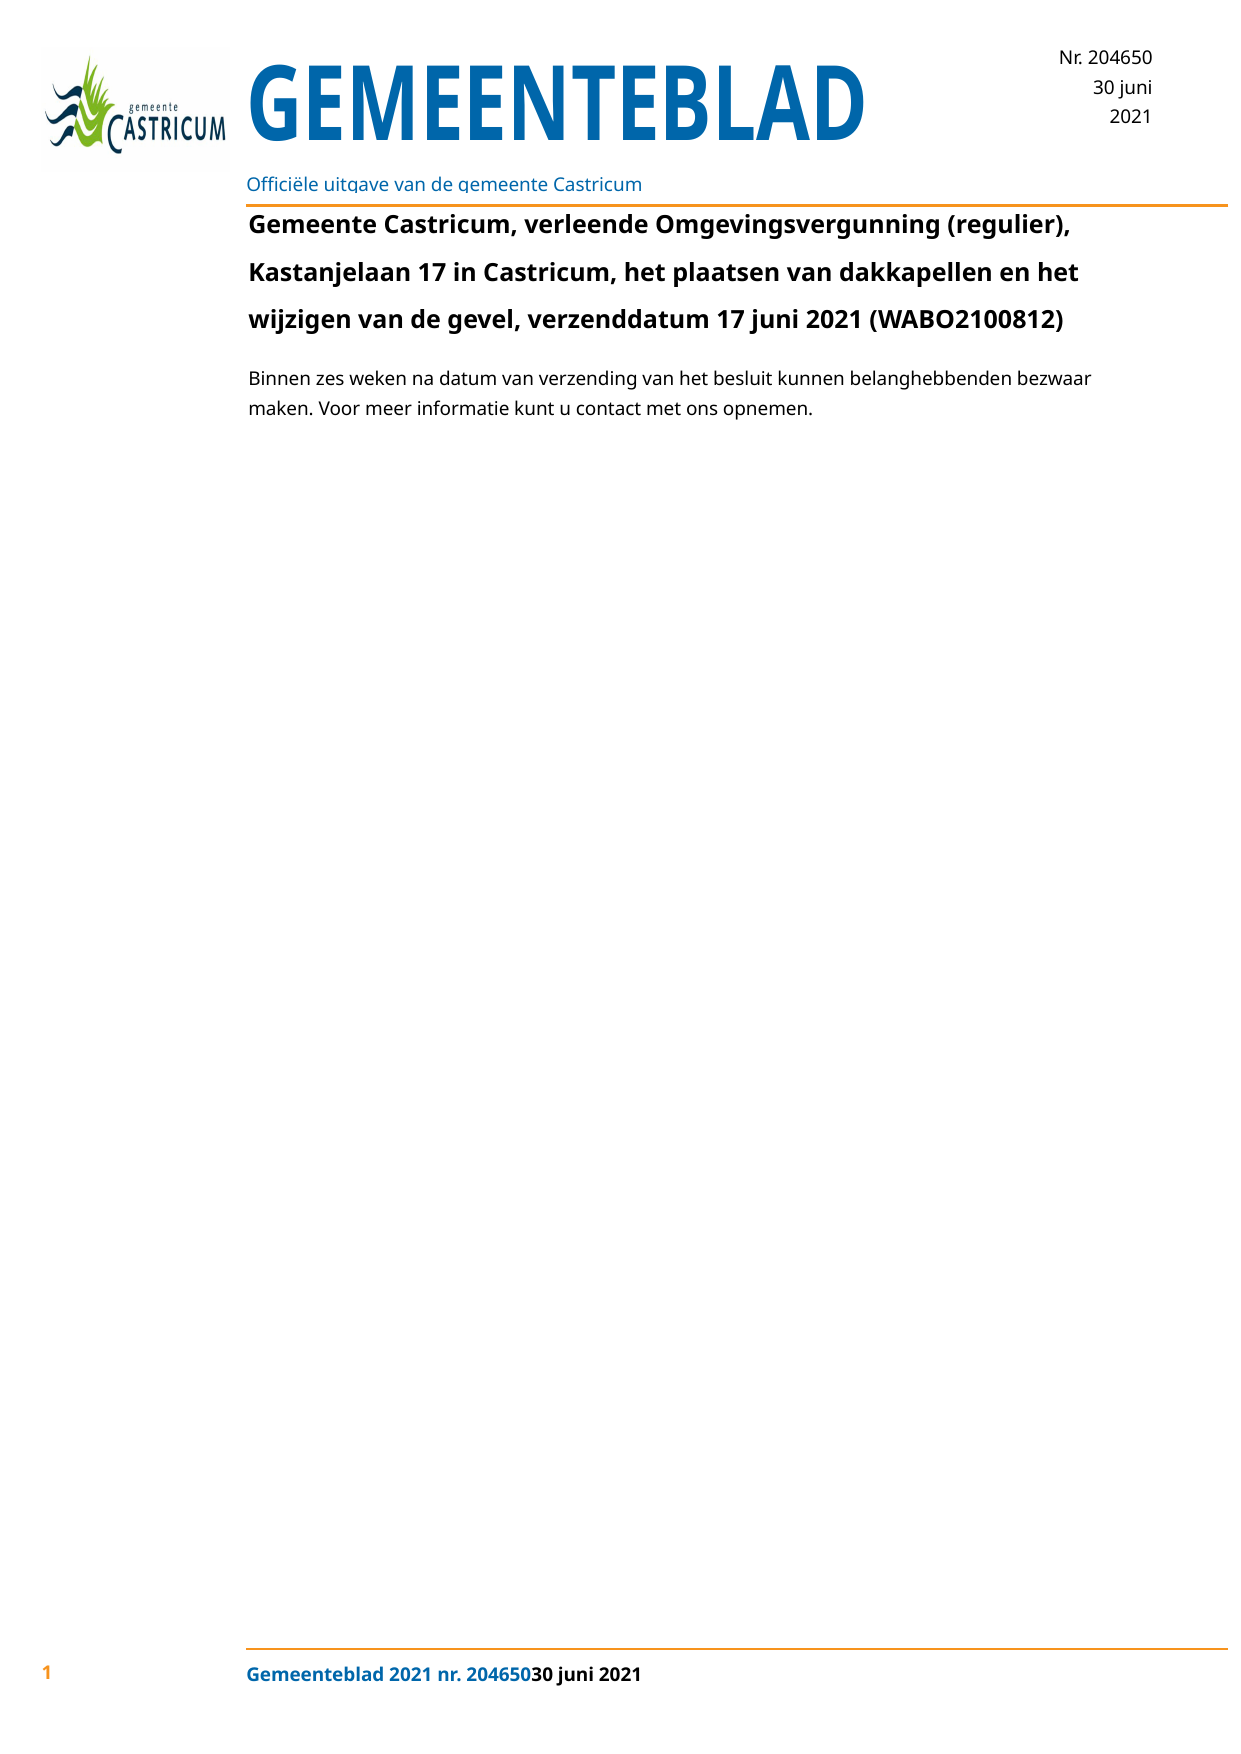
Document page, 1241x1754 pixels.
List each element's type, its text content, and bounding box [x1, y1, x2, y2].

text Gemeente Castricum, verleende Omgevingsvergunning (regulier), Kastanjelaan 17 in Castricum, het plaatsen van dakkapellen en het wijzigen van de gevel, verzenddatum 17 juni 2021 (WABO2100812) [248, 207, 1152, 336]
picture [41, 47, 231, 172]
text Binnen zes weken na datum van verzending van het besluit kunnen belanghebbenden bezwaar maken. Voor meer informatie kunt u contact met ons opnemen. [248, 366, 1152, 421]
